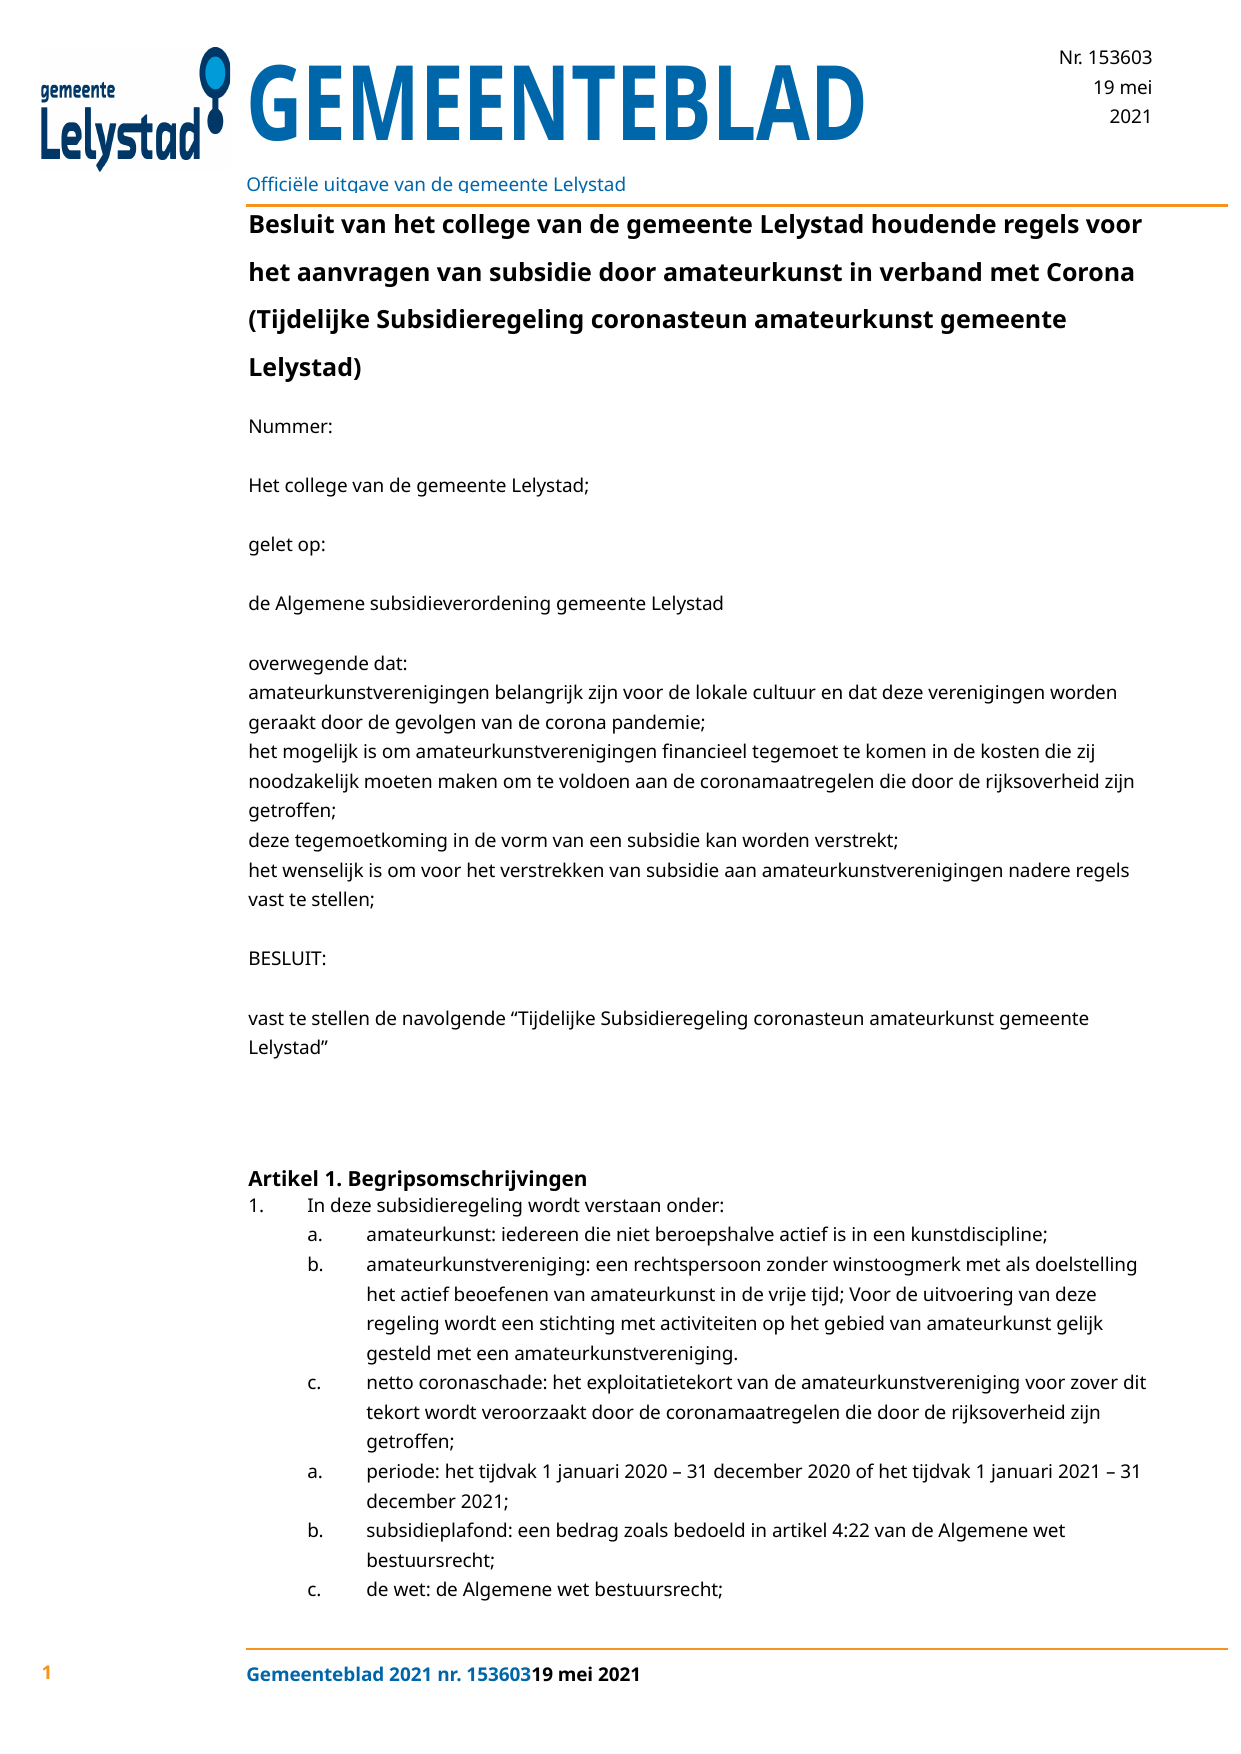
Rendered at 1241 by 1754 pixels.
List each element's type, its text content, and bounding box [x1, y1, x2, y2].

list netto coronaschade: het exploitatietekort van de amateurkunstvereniging voor zover dit tekort wordt veroorzaakt door de coronamaatregelen die door de rijksoverheid zijn getroffen; [307, 1369, 1152, 1454]
text amateurkunstverenigingen belangrijk zijn voor de lokale cultuur en dat deze verenigingen worden geraakt door de gevolgen van de corona pandemie; [248, 679, 1152, 735]
text de Algemene subsidieverordening gemeente Lelystad [248, 591, 1152, 616]
text gelet op: [248, 531, 1152, 557]
list subsidieplafond: een bedrag zoals bedoeld in artikel 4:22 van de Algemene wet bestuursrecht; [307, 1517, 1152, 1573]
list amateurkunst: iedereen die niet beroepshalve actief is in een kunstdiscipline; [307, 1222, 1152, 1247]
list amateurkunstvereniging: een rechtspersoon zonder winstoogmerk met als doelstelling het actief beoefenen van amateurkunst in de vrije tijd; Voor de uitvoering van deze regeling wordt een stichting met activiteiten op het gebied van amateurkunst gelijk gesteld met een amateurkunstvereniging. [307, 1251, 1152, 1366]
text het wenselijk is om voor het verstrekken van subsidie aan amateurkunstverenigingen nadere regels vast te stellen; [248, 857, 1152, 912]
list de wet: de Algemene wet bestuursrecht; [307, 1577, 1152, 1602]
text Besluit van het college van de gemeente Lelystad houdende regels voor het aanvragen van subsidie door amateurkunst in verband met Corona (Tijdelijke Subsidieregeling coronasteun amateurkunst gemeente Lelystad) [248, 207, 1152, 384]
list periode: het tijdvak 1 januari 2020 – 31 december 2020 of het tijdvak 1 januari 2021 – 31 december 2021; [307, 1458, 1152, 1514]
list In deze subsidieregeling wordt verstaan onder: [248, 1192, 1152, 1218]
text overwegende dat: [248, 650, 1152, 676]
text Nummer: [248, 413, 1152, 439]
text het mogelijk is om amateurkunstverenigingen financieel tegemoet te komen in de kosten die zij noodzakelijk moeten maken om te voldoen aan de coronamaatregelen die door de rijksoverheid zijn getroffen; [248, 738, 1152, 823]
text Het college van de gemeente Lelystad; [248, 472, 1152, 498]
picture [41, 47, 231, 172]
text vast te stellen de navolgende “Tijdelijke Subsidieregeling coronasteun amateurkunst gemeente Lelystad” [248, 1005, 1152, 1060]
text Artikel 1. Begripsomschrijvingen [248, 1164, 1152, 1192]
text BESLUIT: [248, 946, 1152, 971]
text deze tegemoetkoming in de vorm van een subsidie kan worden verstrekt; [248, 827, 1152, 853]
